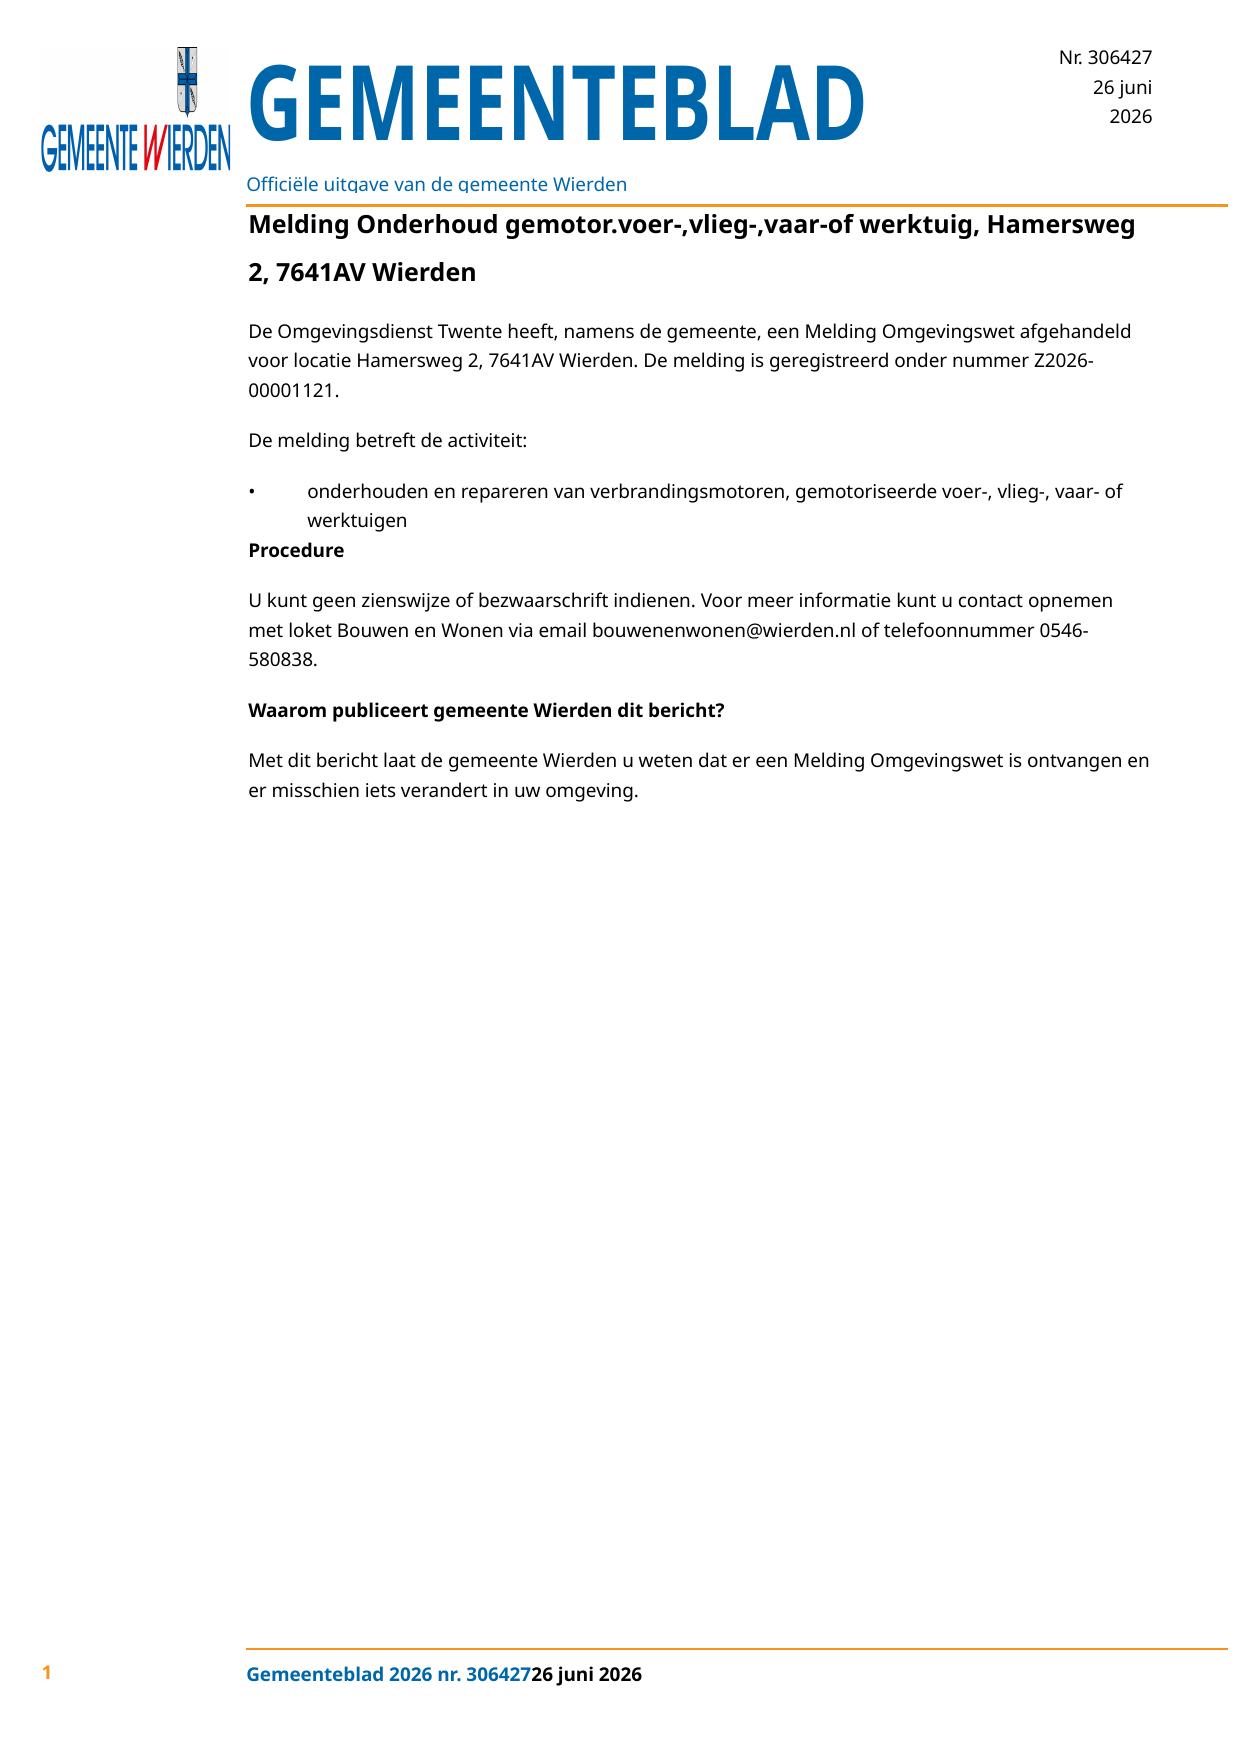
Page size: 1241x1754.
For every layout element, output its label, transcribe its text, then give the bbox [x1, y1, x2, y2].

picture [41, 47, 231, 172]
text U kunt geen zienswijze of bezwaarschrift indienen. Voor meer informatie kunt u contact opnemen met loket Bouwen en Wonen via email bouwenenwonen@wierden.nl of telefoonnummer 0546-580838. [248, 587, 1152, 672]
list onderhouden en repareren van verbrandingsmotoren, gemotoriseerde voer-, vlieg-, vaar- of werktuigen [248, 478, 1152, 533]
text De melding betreft de activiteit: [248, 427, 1152, 453]
text De Omgevingsdienst Twente heeft, namens de gemeente, een Melding Omgevingswet afgehandeld voor locatie Hamersweg 2, 7641AV Wierden. De melding is geregistreerd onder nummer Z2026-00001121. [248, 318, 1152, 403]
text Melding Onderhoud gemotor.voer-,vlieg-,vaar-of werktuig, Hamersweg 2, 7641AV Wierden [248, 207, 1152, 288]
text Met dit bericht laat de gemeente Wierden u weten dat er een Melding Omgevingswet is ontvangen en er misschien iets verandert in uw omgeving. [248, 747, 1152, 803]
text Waarom publiceert gemeente Wierden dit bericht? [248, 697, 1152, 723]
text Procedure [248, 537, 1152, 563]
